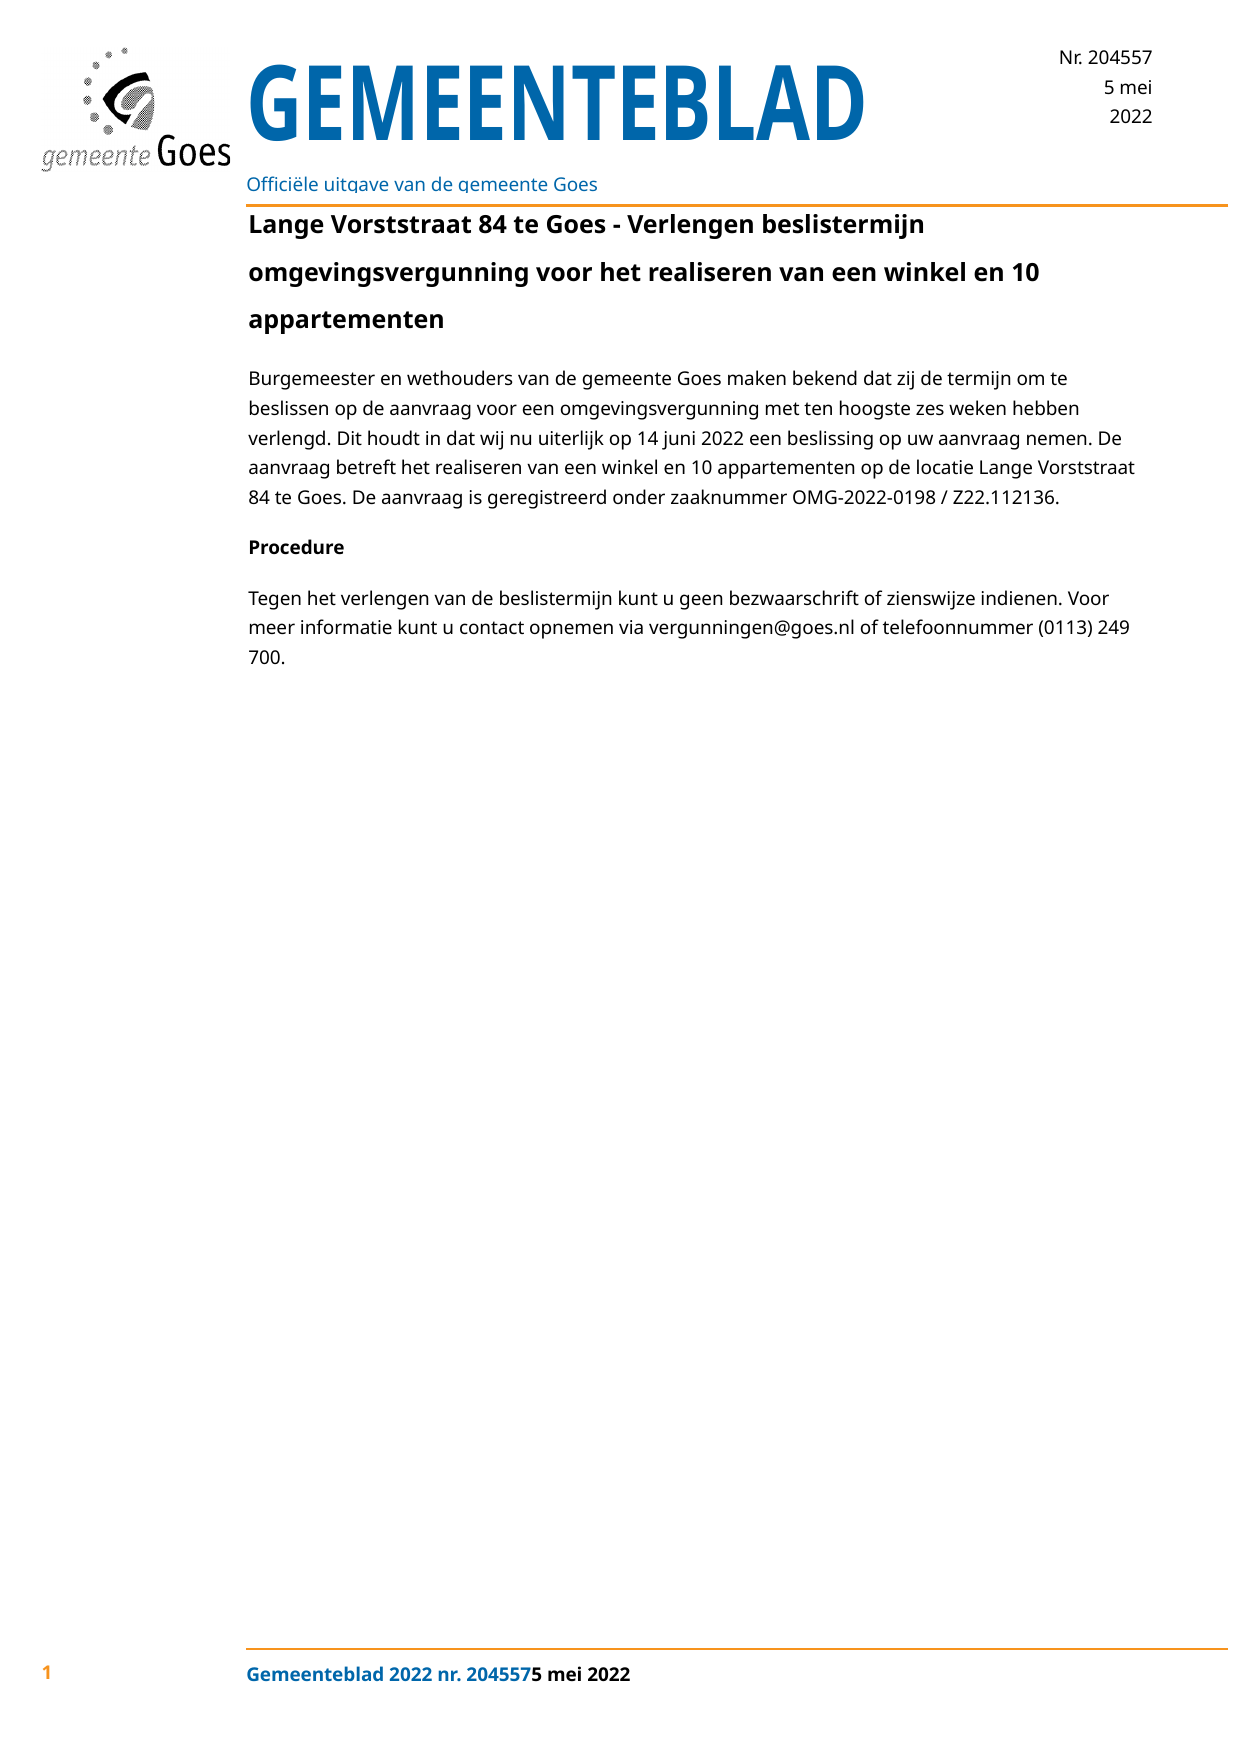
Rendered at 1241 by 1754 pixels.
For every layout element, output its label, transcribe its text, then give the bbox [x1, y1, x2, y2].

picture [41, 47, 231, 172]
text Lange Vorststraat 84 te Goes - Verlengen beslistermijn omgevingsvergunning voor het realiseren van een winkel en 10 appartementen [248, 207, 1152, 336]
text Burgemeester en wethouders van de gemeente Goes maken bekend dat zij de termijn om te beslissen op de aanvraag voor een omgevingsvergunning met ten hoogste zes weken hebben verlengd. Dit houdt in dat wij nu uiterlijk op 14 juni 2022 een beslissing op uw aanvraag nemen. De aanvraag betreft het realiseren van een winkel en 10 appartementen op de locatie Lange Vorststraat 84 te Goes. De aanvraag is geregistreerd onder zaaknummer OMG-2022-0198 / Z22.112136. [248, 366, 1152, 509]
text Procedure [248, 534, 1152, 560]
text Tegen het verlengen van de beslistermijn kunt u geen bezwaarschrift of zienswijze indienen. Voor meer informatie kunt u contact opnemen via vergunningen@goes.nl of telefoonnummer (0113) 249 700. [248, 585, 1152, 669]
